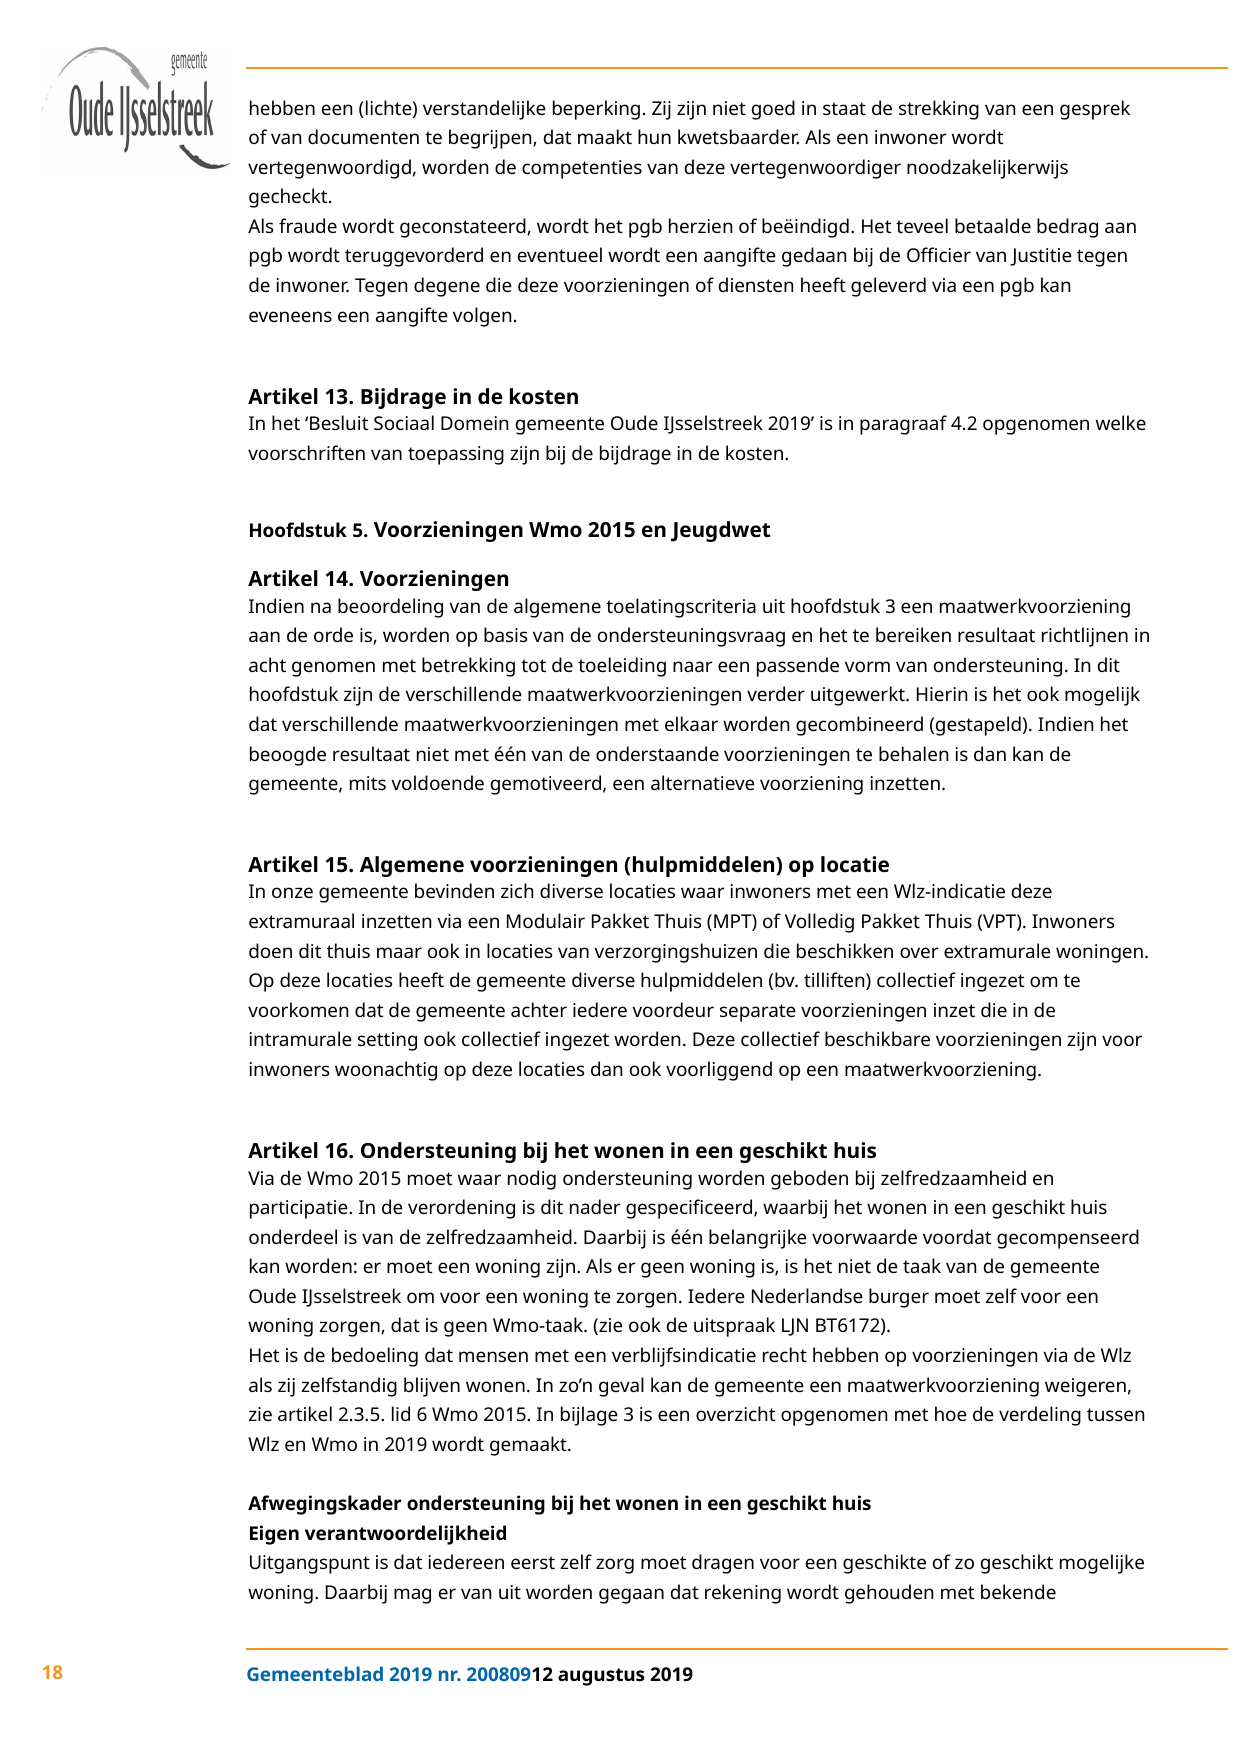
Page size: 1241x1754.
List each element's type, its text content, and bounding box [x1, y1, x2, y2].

text Eigen verantwoordelijkheid [248, 1520, 1152, 1545]
text hebben een (lichte) verstandelijke beperking. Zij zijn niet goed in staat de strekking van een gesprek of van documenten te begrijpen, dat maakt hun kwetsbaarder. Als een inwoner wordt vertegenwoordigd, worden de competenties van deze vertegenwoordiger noodzakelijkerwijs gecheckt. [248, 95, 1152, 209]
text Hoofdstuk 5. Voorzieningen Wmo 2015 en Jeugdwet [248, 515, 1152, 543]
text Als fraude wordt geconstateerd, wordt het pgb herzien of beëindigd. Het teveel betaalde bedrag aan pgb wordt teruggevorderd en eventueel wordt een aangifte gedaan bij de Officier van Justitie tegen de inwoner. Tegen degene die deze voorzieningen of diensten heeft geleverd via een pgb kan eveneens een aangifte volgen. [248, 213, 1152, 328]
text Het is de bedoeling dat mensen met een verblijfsindicatie recht hebben op voorzieningen via de Wlz als zij zelfstandig blijven wonen. In zo’n geval kan de gemeente een maatwerkvoorziening weigeren, zie artikel 2.3.5. lid 6 Wmo 2015. In bijlage 3 is een overzicht opgenomen met hoe de verdeling tussen Wlz en Wmo in 2019 wordt gemaakt. [248, 1342, 1152, 1457]
picture [41, 47, 231, 172]
text Artikel 14. Voorzieningen [248, 564, 1152, 593]
text Artikel 13. Bijdrage in de kosten [248, 382, 1152, 410]
text Uitgangspunt is dat iedereen eerst zelf zorg moet dragen voor een geschikte of zo geschikt mogelijke woning. Daarbij mag er van uit worden gegaan dat rekening wordt gehouden met bekende [248, 1549, 1152, 1604]
text In onze gemeente bevinden zich diverse locaties waar inwoners met een Wlz-indicatie deze extramuraal inzetten via een Modulair Pakket Thuis (MPT) of Volledig Pakket Thuis (VPT). Inwoners doen dit thuis maar ook in locaties van verzorgingshuizen die beschikken over extramurale woningen. Op deze locaties heeft de gemeente diverse hulpmiddelen (bv. tilliften) collectief ingezet om te voorkomen dat de gemeente achter iedere voordeur separate voorzieningen inzet die in de intramurale setting ook collectief ingezet worden. Deze collectief beschikbare voorzieningen zijn voor inwoners woonachtig op deze locaties dan ook voorliggend op een maatwerkvoorziening. [248, 879, 1152, 1082]
text Indien na beoordeling van de algemene toelatingscriteria uit hoofdstuk 3 een maatwerkvoorziening aan de orde is, worden op basis van de ondersteuningsvraag en het te bereiken resultaat richtlijnen in acht genomen met betrekking tot de toeleiding naar een passende vorm van ondersteuning. In dit hoofdstuk zijn de verschillende maatwerkvoorzieningen verder uitgewerkt. Hierin is het ook mogelijk dat verschillende maatwerkvoorzieningen met elkaar worden gecombineerd (gestapeld). Indien het beoogde resultaat niet met één van de onderstaande voorzieningen te behalen is dan kan de gemeente, mits voldoende gemotiveerd, een alternatieve voorziening inzetten. [248, 593, 1152, 796]
text In het ‘Besluit Sociaal Domein gemeente Oude IJsselstreek 2019’ is in paragraaf 4.2 opgenomen welke voorschriften van toepassing zijn bij de bijdrage in de kosten. [248, 410, 1152, 466]
text Artikel 16. Ondersteuning bij het wonen in een geschikt huis [248, 1136, 1152, 1165]
text Afwegingskader ondersteuning bij het wonen in een geschikt huis [248, 1490, 1152, 1516]
text Artikel 15. Algemene voorzieningen (hulpmiddelen) op locatie [248, 850, 1152, 879]
text Via de Wmo 2015 moet waar nodig ondersteuning worden geboden bij zelfredzaamheid en participatie. In de verordening is dit nader gespecificeerd, waarbij het wonen in een geschikt huis onderdeel is van de zelfredzaamheid. Daarbij is één belangrijke voorwaarde voordat gecompenseerd kan worden: er moet een woning zijn. Als er geen woning is, is het niet de taak van de gemeente Oude IJsselstreek om voor een woning te zorgen. Iedere Nederlandse burger moet zelf voor een woning zorgen, dat is geen Wmo-taak. (zie ook de uitspraak LJN BT6172). [248, 1165, 1152, 1338]
